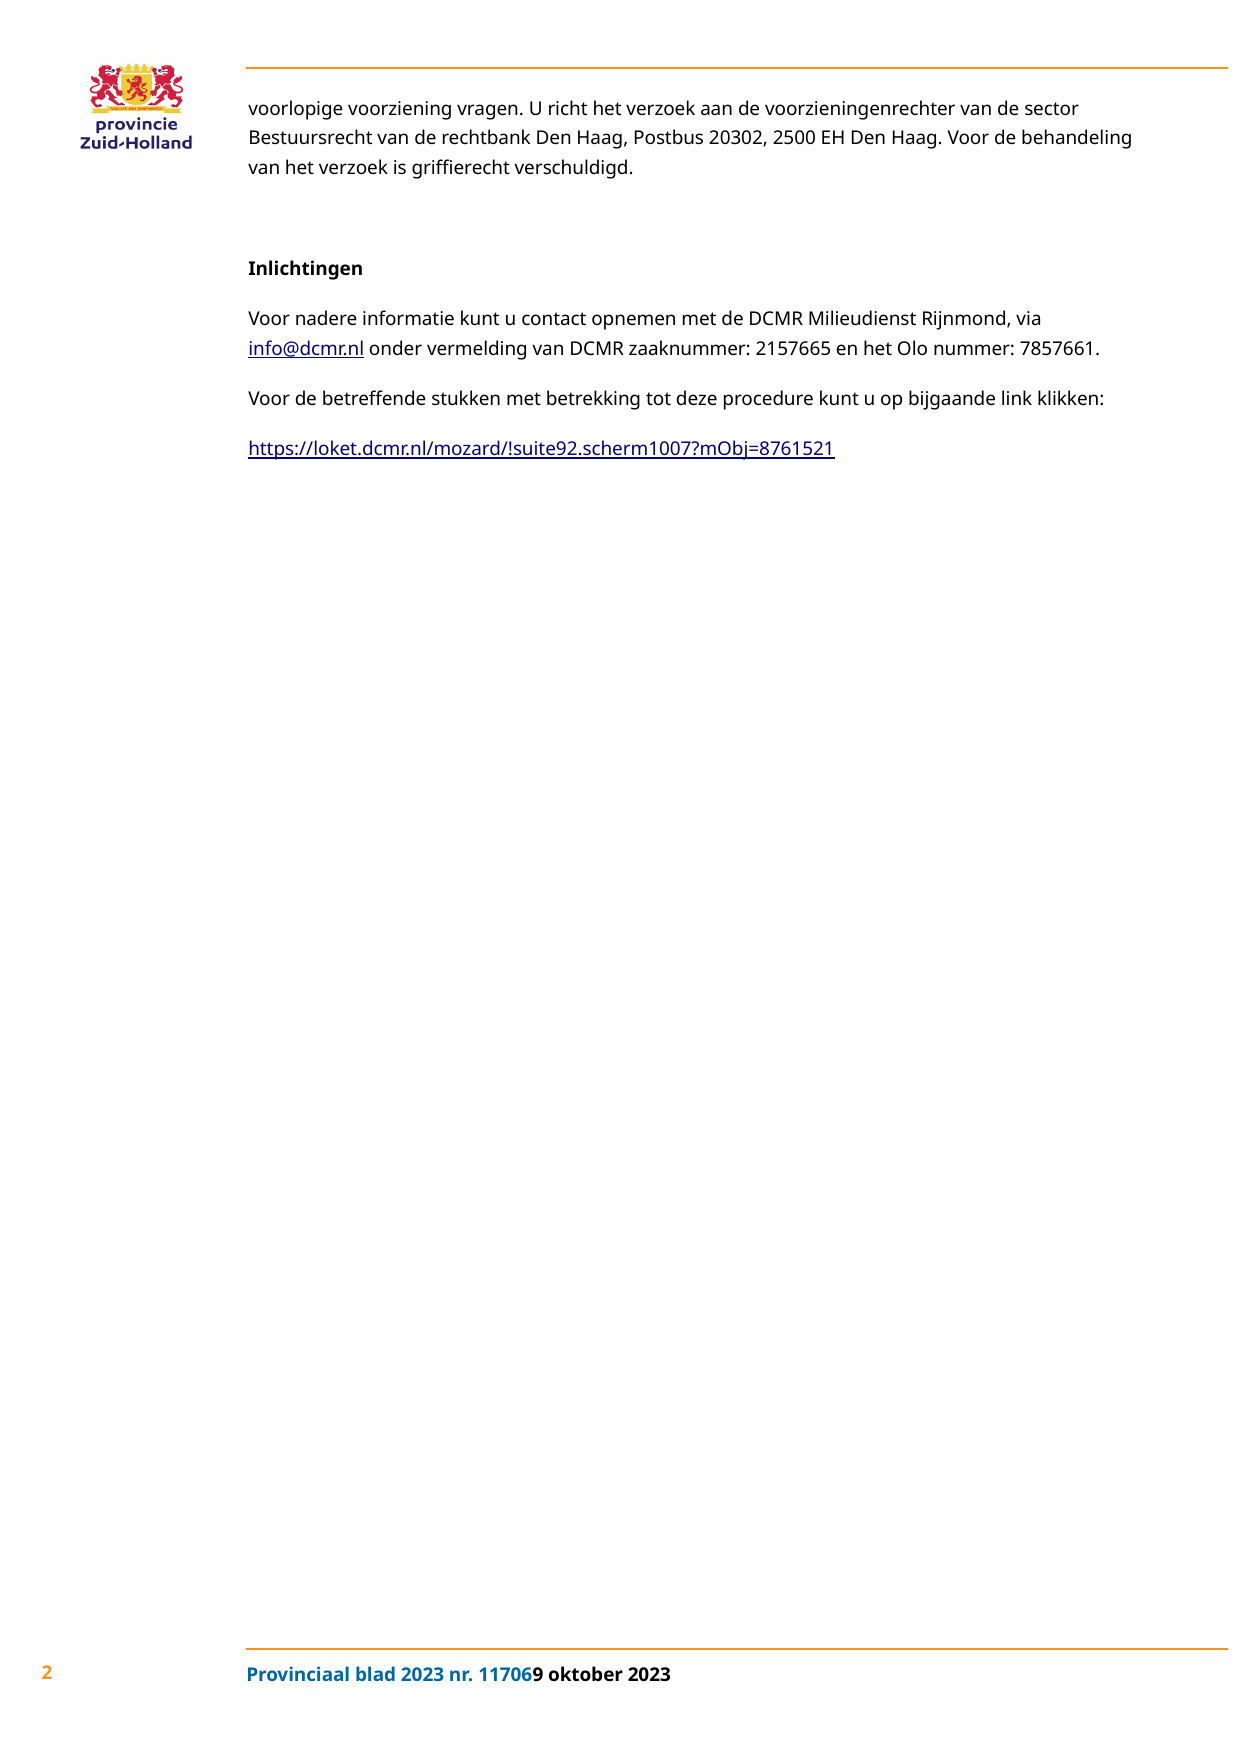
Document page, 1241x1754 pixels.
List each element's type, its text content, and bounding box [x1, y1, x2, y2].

text https://loket.dcmr.nl/mozard/!suite92.scherm1007?mObj=8761521 [248, 436, 1152, 461]
text Inlichtingen [248, 255, 1152, 281]
text Voor nadere informatie kunt u contact opnemen met de DCMR Milieudienst Rijnmond, via info@dcmr.nl onder vermelding van DCMR zaaknummer: 2157665 en het Olo nummer: 7857661. [248, 305, 1152, 361]
picture [41, 47, 231, 172]
text voorlopige voorziening vragen. U richt het verzoek aan de voorzieningenrechter van de sector Bestuursrecht van de rechtbank Den Haag, Postbus 20302, 2500 EH Den Haag. Voor de behandeling van het verzoek is griffierecht verschuldigd. [248, 95, 1152, 180]
text Voor de betreffende stukken met betrekking tot deze procedure kunt u op bijgaande link klikken: [248, 385, 1152, 411]
